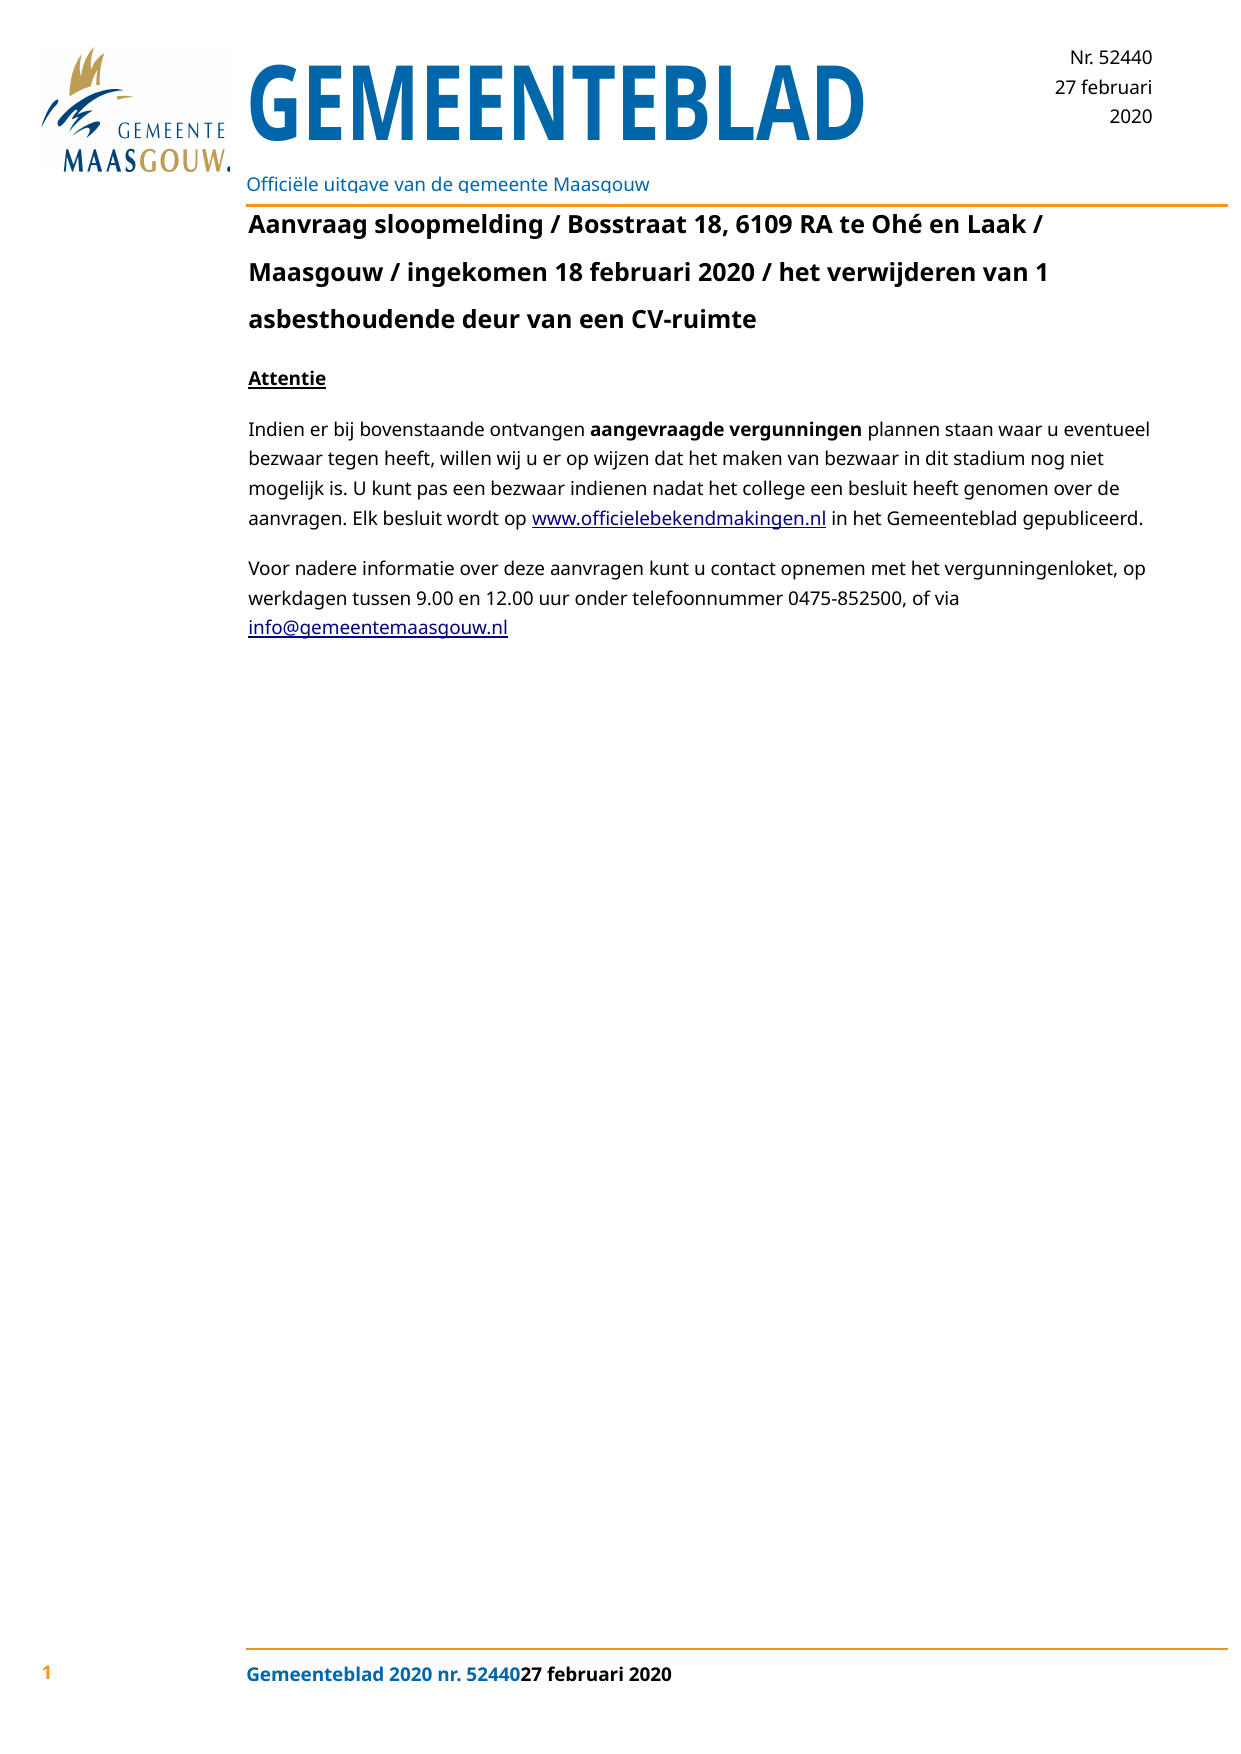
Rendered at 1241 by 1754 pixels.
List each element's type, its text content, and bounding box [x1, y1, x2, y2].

text Voor nadere informatie over deze aanvragen kunt u contact opnemen met het vergunningenloket, op werkdagen tussen 9.00 en 12.00 uur onder telefoonnummer 0475-852500, of via info@gemeentemaasgouw.nl [248, 555, 1152, 640]
text Attentie [248, 366, 1152, 391]
text Aanvraag sloopmelding / Bosstraat 18, 6109 RA te Ohé en Laak / Maasgouw / ingekomen 18 februari 2020 / het verwijderen van 1 asbesthoudende deur van een CV-ruimte [248, 207, 1152, 336]
text Indien er bij bovenstaande ontvangen aangevraagde vergunningen plannen staan waar u eventueel bezwaar tegen heeft, willen wij u er op wijzen dat het maken van bezwaar in dit stadium nog niet mogelijk is. U kunt pas een bezwaar indienen nadat het college een besluit heeft genomen over de aanvragen. Elk besluit wordt op www.officielebekendmakingen.nl in het Gemeenteblad gepubliceerd. [248, 416, 1152, 530]
picture [41, 47, 231, 172]
